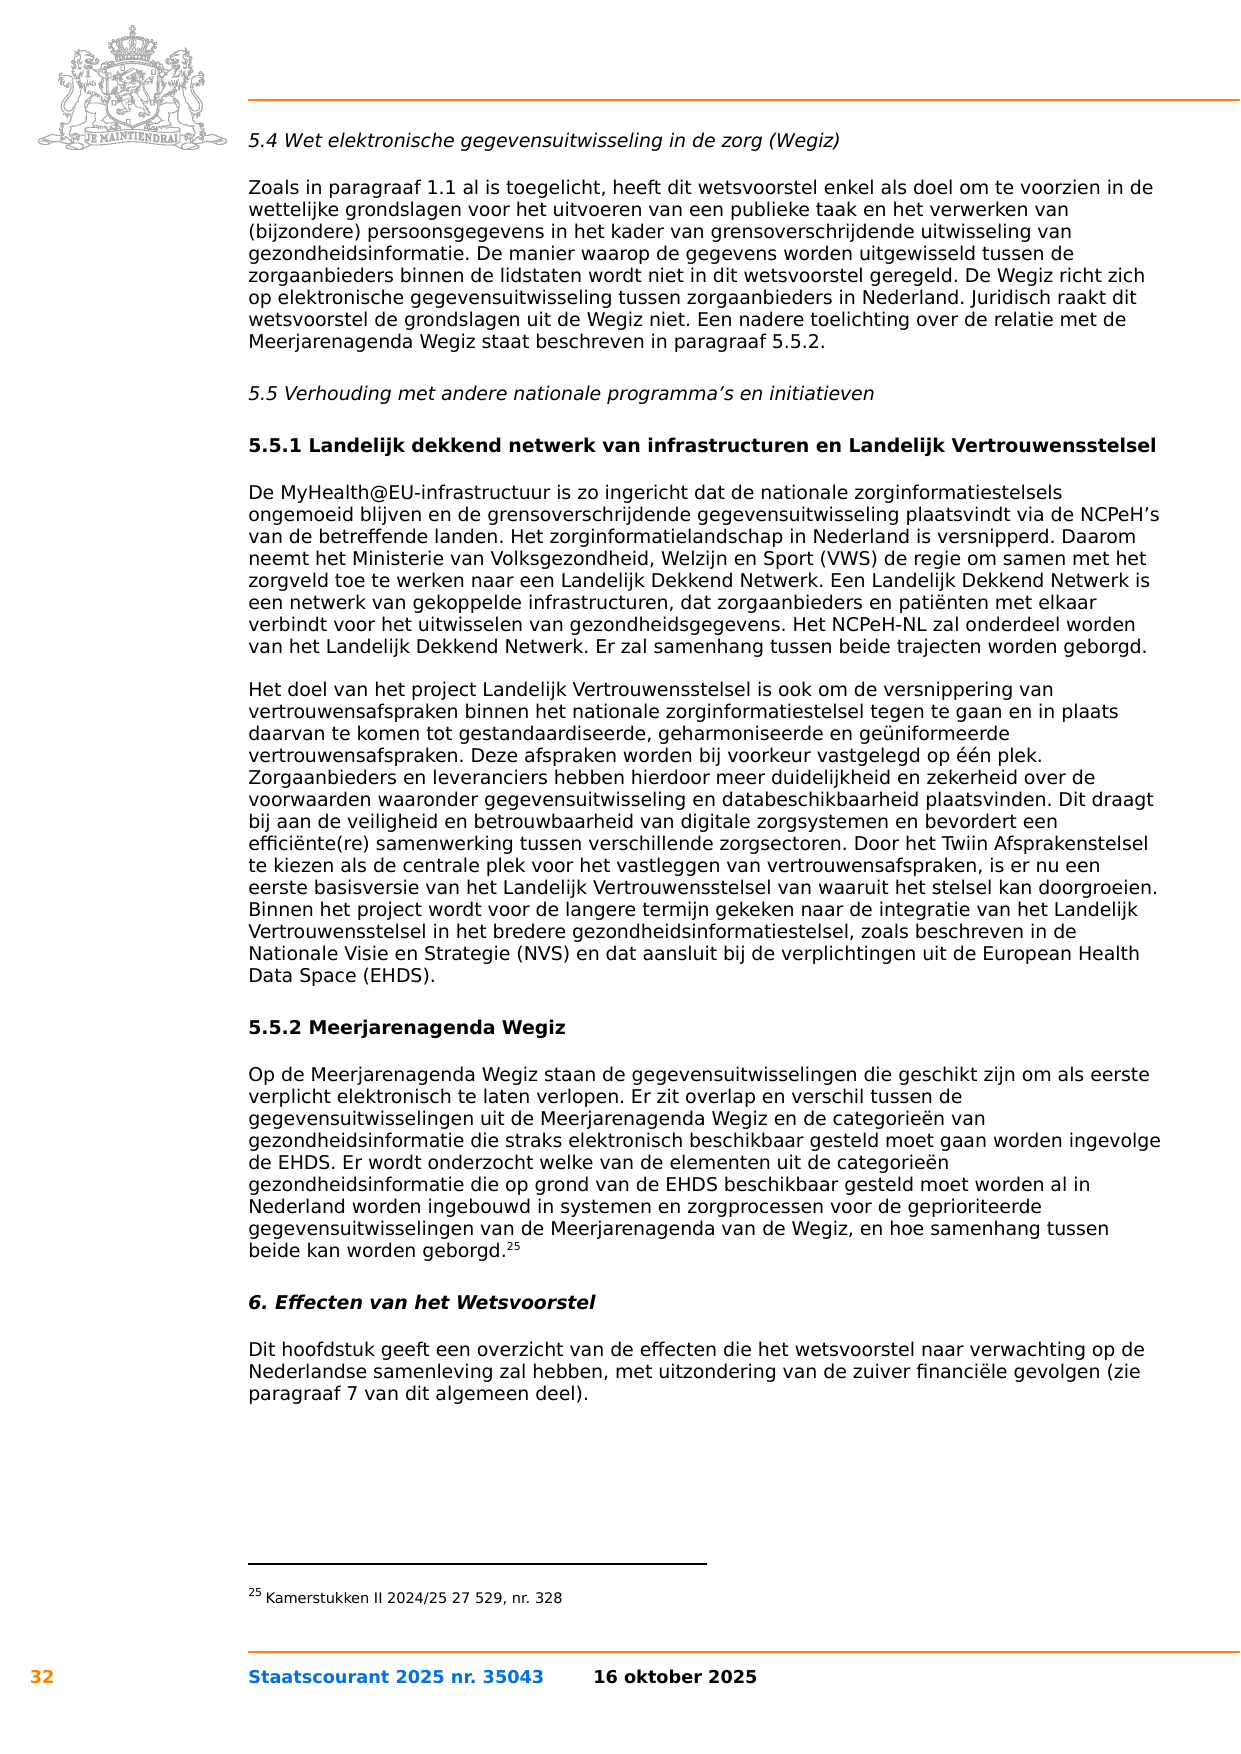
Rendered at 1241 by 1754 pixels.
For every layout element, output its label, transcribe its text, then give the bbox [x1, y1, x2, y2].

text Kamerstukken II 2024/25 27 529, nr. 328 [248, 1586, 1163, 1608]
text Dit hoofdstuk geeft een overzicht van de effecten die het wetsvoorstel naar verwachting op de Nederlandse samenleving zal hebben, met uitzondering van de zuiver financiële gevolgen (zie paragraaf 7 van dit algemeen deel). [248, 1339, 1163, 1405]
text Zoals in paragraaf 1.1 al is toegelicht, heeft dit wetsvoorstel enkel als doel om te voorzien in de wettelijke grondslagen voor het uitvoeren van een publieke taak en het verwerken van (bijzondere) persoonsgegevens in het kader van grensoverschrijdende uitwisseling van gezondheidsinformatie. De manier waarop de gegevens worden uitgewisseld tussen de zorgaanbieders binnen de lidstaten wordt niet in dit wetsvoorstel geregeld. De Wegiz richt zich op elektronische gegevensuitwisseling tussen zorgaanbieders in Nederland. Juridisch raakt dit wetsvoorstel de grondslagen uit de Wegiz niet. Een nadere toelichting over de relatie met de Meerjarenagenda Wegiz staat beschreven in paragraaf 5.5.2. [248, 177, 1163, 353]
subtitle 5.5.1 Landelijk dekkend netwerk van infrastructuren en Landelijk Vertrouwensstelsel [248, 435, 1163, 457]
subtitle 5.5.2 Meerjarenagenda Wegiz [248, 1017, 1163, 1039]
subtitle 6. Effecten van het Wetsvoorstel [248, 1292, 1163, 1314]
text Op de Meerjarenagenda Wegiz staan de gegevensuitwisselingen die geschikt zijn om als eerste verplicht elektronisch te laten verlopen. Er zit overlap en verschil tussen de gegevensuitwisselingen uit de Meerjarenagenda Wegiz en de categorieën van gezondheidsinformatie die straks elektronisch beschikbaar gesteld moet gaan worden ingevolge de EHDS. Er wordt onderzocht welke van de elementen uit de categorieën gezondheidsinformatie die op grond van de EHDS beschikbaar gesteld moet worden al in Nederland worden ingebouwd in systemen en zorgprocessen voor de geprioriteerde gegevensuitwisselingen van de Meerjarenagenda van de Wegiz, en hoe samenhang tussen beide kan worden geborgd. [248, 1064, 1163, 1262]
text De MyHealth@EU-infrastructuur is zo ingericht dat de nationale zorginformatiestelsels ongemoeid blijven en de grensoverschrijdende gegevensuitwisseling plaatsvindt via de NCPeH’s van de betreffende landen. Het zorginformatielandschap in Nederland is versnipperd. Daarom neemt het Ministerie van Volksgezondheid, Welzijn en Sport (VWS) de regie om samen met het zorgveld toe te werken naar een Landelijk Dekkend Netwerk. Een Landelijk Dekkend Netwerk is een netwerk van gekoppelde infrastructuren, dat zorgaanbieders en patiënten met elkaar verbindt voor het uitwisselen van gezondheidsgegevens. Het NCPeH-NL zal onderdeel worden van het Landelijk Dekkend Netwerk. Er zal samenhang tussen beide trajecten worden geborgd. [248, 482, 1163, 657]
text Het doel van het project Landelijk Vertrouwensstelsel is ook om de versnippering van vertrouwensafspraken binnen het nationale zorginformatiestelsel tegen te gaan en in plaats daarvan te komen tot gestandaardiseerde, geharmoniseerde en geüniformeerde vertrouwensafspraken. Deze afspraken worden bij voorkeur vastgelegd op één plek. Zorgaanbieders en leveranciers hebben hierdoor meer duidelijkheid en zekerheid over de voorwaarden waaronder gegevensuitwisseling en databeschikbaarheid plaatsvinden. Dit draagt bij aan de veiligheid en betrouwbaarheid van digitale zorgsystemen en bevordert een efficiënte(re) samenwerking tussen verschillende zorgsectoren. Door het Twiin Afsprakenstelsel te kiezen als de centrale plek voor het vastleggen van vertrouwensafspraken, is er nu een eerste basisversie van het Landelijk Vertrouwensstelsel van waaruit het stelsel kan doorgroeien. Binnen het project wordt voor de langere termijn gekeken naar de integratie van het Landelijk Vertrouwensstelsel in het bredere gezondheidsinformatiestelsel, zoals beschreven in de Nationale Visie en Strategie (NVS) en dat aansluit bij de verplichtingen uit de European Health Data Space (EHDS). [248, 679, 1163, 987]
picture [38, 25, 227, 150]
subtitle 5.4 Wet elektronische gegevensuitwisseling in de zorg (Wegiz) [248, 130, 1163, 152]
subtitle 5.5 Verhouding met andere nationale programma’s en initiatieven [248, 383, 1163, 405]
